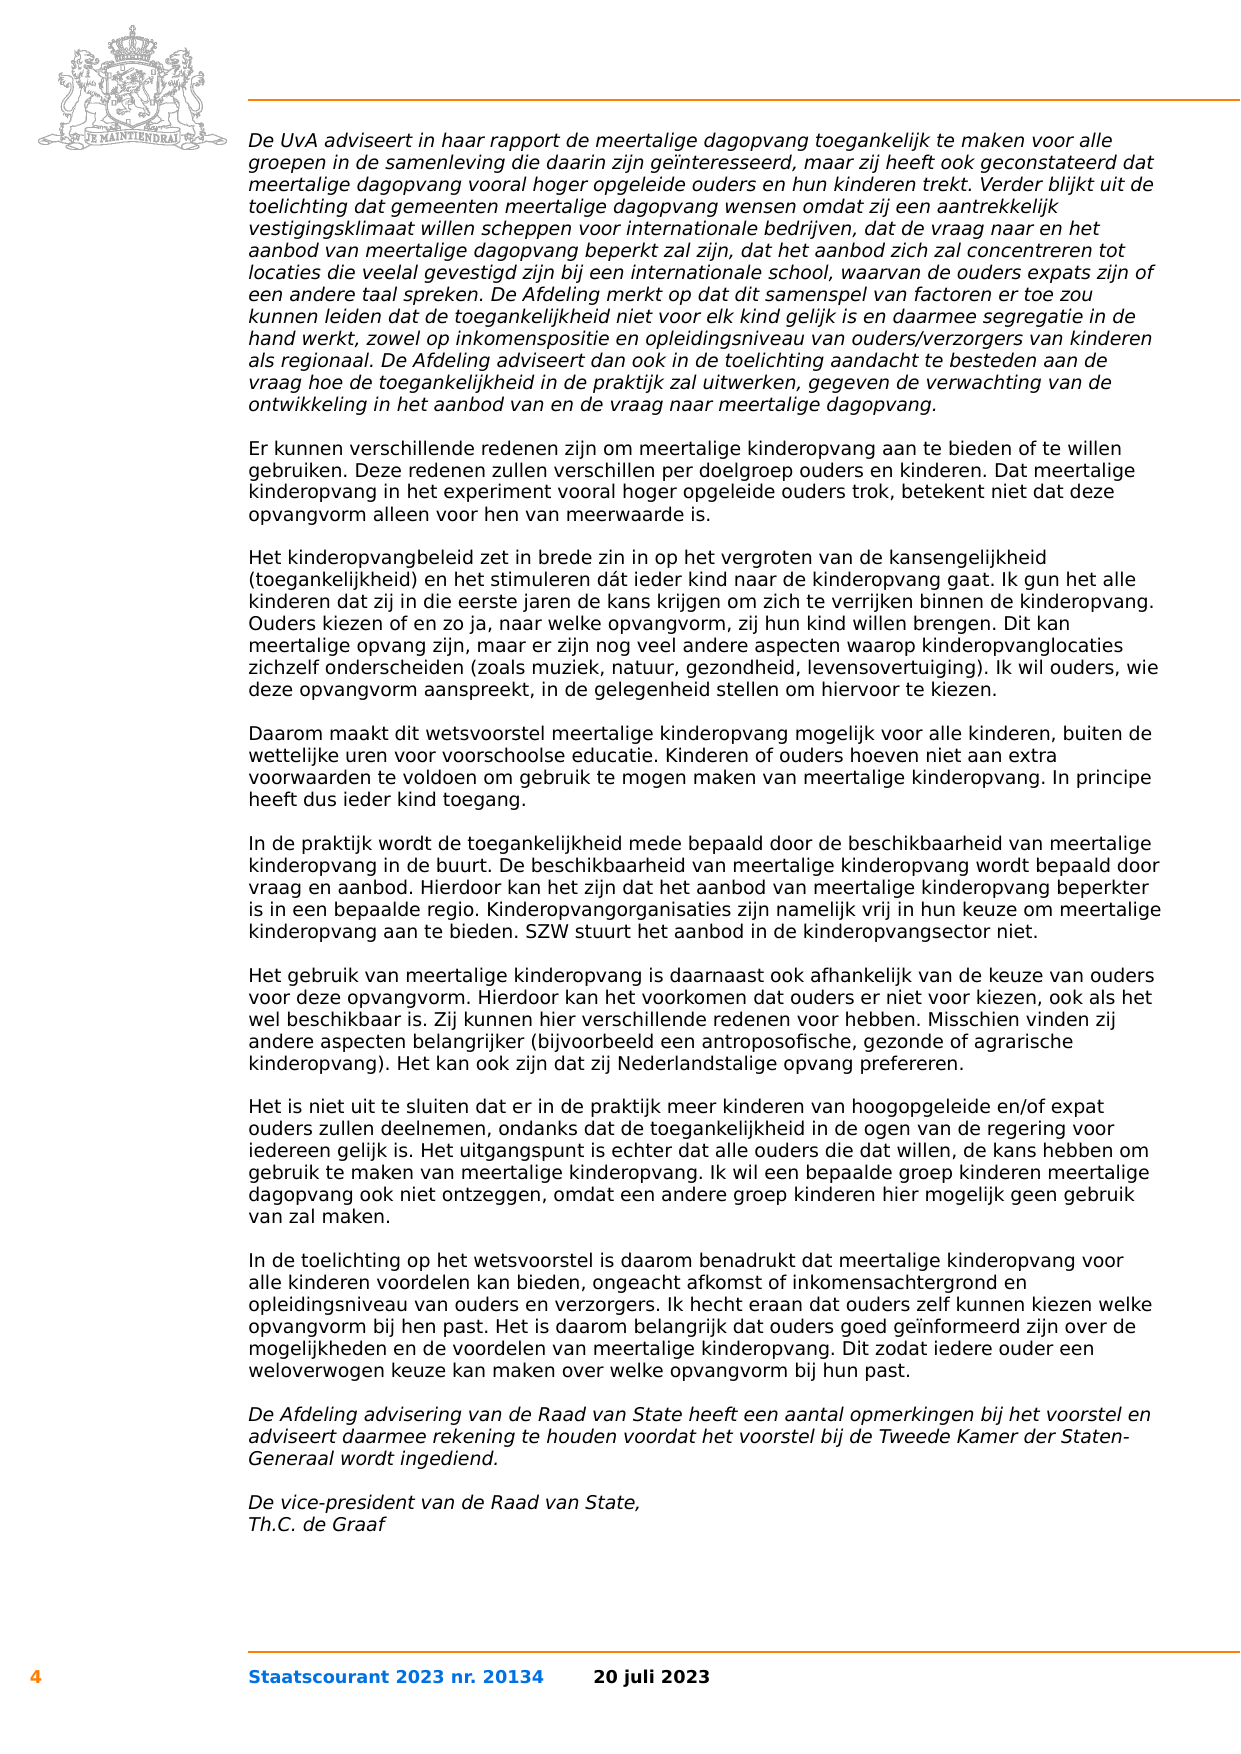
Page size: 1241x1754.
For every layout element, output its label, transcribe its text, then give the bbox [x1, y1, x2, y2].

text De vice-president van de Raad van State, [248, 1492, 1163, 1514]
text Het is niet uit te sluiten dat er in de praktijk meer kinderen van hoogopgeleide en/of expat ouders zullen deelnemen, ondanks dat de toegankelijkheid in de ogen van de regering voor iedereen gelijk is. Het uitgangspunt is echter dat alle ouders die dat willen, de kans hebben om gebruik te maken van meertalige kinderopvang. Ik wil een bepaalde groep kinderen meertalige dagopvang ook niet ontzeggen, omdat een andere groep kinderen hier mogelijk geen gebruik van zal maken. [248, 1096, 1163, 1228]
text Er kunnen verschillende redenen zijn om meertalige kinderopvang aan te bieden of te willen gebruiken. Deze redenen zullen verschillen per doelgroep ouders en kinderen. Dat meertalige kinderopvang in het experiment vooral hoger opgeleide ouders trok, betekent niet dat deze opvangvorm alleen voor hen van meerwaarde is. [248, 437, 1163, 525]
text De UvA adviseert in haar rapport de meertalige dagopvang toegankelijk te maken voor alle groepen in de samenleving die daarin zijn geïnteresseerd, maar zij heeft ook geconstateerd dat meertalige dagopvang vooral hoger opgeleide ouders en hun kinderen trekt. Verder blijkt uit de toelichting dat gemeenten meertalige dagopvang wensen omdat zij een aantrekkelijk vestigingsklimaat willen scheppen voor internationale bedrijven, dat de vraag naar en het aanbod van meertalige dagopvang beperkt zal zijn, dat het aanbod zich zal concentreren tot locaties die veelal gevestigd zijn bij een internationale school, waarvan de ouders expats zijn of een andere taal spreken. De Afdeling merkt op dat dit samenspel van factoren er toe zou kunnen leiden dat de toegankelijkheid niet voor elk kind gelijk is en daarmee segregatie in de hand werkt, zowel op inkomenspositie en opleidingsniveau van ouders/verzorgers van kinderen als regionaal. De Afdeling adviseert dan ook in de toelichting aandacht te besteden aan de vraag hoe de toegankelijkheid in de praktijk zal uitwerken, gegeven de verwachting van de ontwikkeling in het aanbod van en de vraag naar meertalige dagopvang. [248, 130, 1163, 416]
text De Afdeling advisering van de Raad van State heeft een aantal opmerkingen bij het voorstel en adviseert daarmee rekening te houden voordat het voorstel bij de Tweede Kamer der Staten-Generaal wordt ingediend. [248, 1404, 1163, 1470]
picture [38, 25, 227, 150]
text Th.C. de Graaf [248, 1514, 1163, 1536]
text Daarom maakt dit wetsvoorstel meertalige kinderopvang mogelijk voor alle kinderen, buiten de wettelijke uren voor voorschoolse educatie. Kinderen of ouders hoeven niet aan extra voorwaarden te voldoen om gebruik te mogen maken van meertalige kinderopvang. In principe heeft dus ieder kind toegang. [248, 723, 1163, 811]
text Het gebruik van meertalige kinderopvang is daarnaast ook afhankelijk van de keuze van ouders voor deze opvangvorm. Hierdoor kan het voorkomen dat ouders er niet voor kiezen, ook als het wel beschikbaar is. Zij kunnen hier verschillende redenen voor hebben. Misschien vinden zij andere aspecten belangrijker (bijvoorbeeld een antroposofische, gezonde of agrarische kinderopvang). Het kan ook zijn dat zij Nederlandstalige opvang prefereren. [248, 964, 1163, 1074]
text In de praktijk wordt de toegankelijkheid mede bepaald door de beschikbaarheid van meertalige kinderopvang in de buurt. De beschikbaarheid van meertalige kinderopvang wordt bepaald door vraag en aanbod. Hierdoor kan het zijn dat het aanbod van meertalige kinderopvang beperkter is in een bepaalde regio. Kinderopvangorganisaties zijn namelijk vrij in hun keuze om meertalige kinderopvang aan te bieden. SZW stuurt het aanbod in de kinderopvangsector niet. [248, 833, 1163, 943]
text In de toelichting op het wetsvoorstel is daarom benadrukt dat meertalige kinderopvang voor alle kinderen voordelen kan bieden, ongeacht afkomst of inkomensachtergrond en opleidingsniveau van ouders en verzorgers. Ik hecht eraan dat ouders zelf kunnen kiezen welke opvangvorm bij hen past. Het is daarom belangrijk dat ouders goed geïnformeerd zijn over de mogelijkheden en de voordelen van meertalige kinderopvang. Dit zodat iedere ouder een weloverwogen keuze kan maken over welke opvangvorm bij hun past. [248, 1250, 1163, 1382]
text Het kinderopvangbeleid zet in brede zin in op het vergroten van de kansengelijkheid (toegankelijkheid) en het stimuleren dát ieder kind naar de kinderopvang gaat. Ik gun het alle kinderen dat zij in die eerste jaren de kans krijgen om zich te verrijken binnen de kinderopvang. Ouders kiezen of en zo ja, naar welke opvangvorm, zij hun kind willen brengen. Dit kan meertalige opvang zijn, maar er zijn nog veel andere aspecten waarop kinderopvanglocaties zichzelf onderscheiden (zoals muziek, natuur, gezondheid, levensovertuiging). Ik wil ouders, wie deze opvangvorm aanspreekt, in de gelegenheid stellen om hiervoor te kiezen. [248, 547, 1163, 701]
